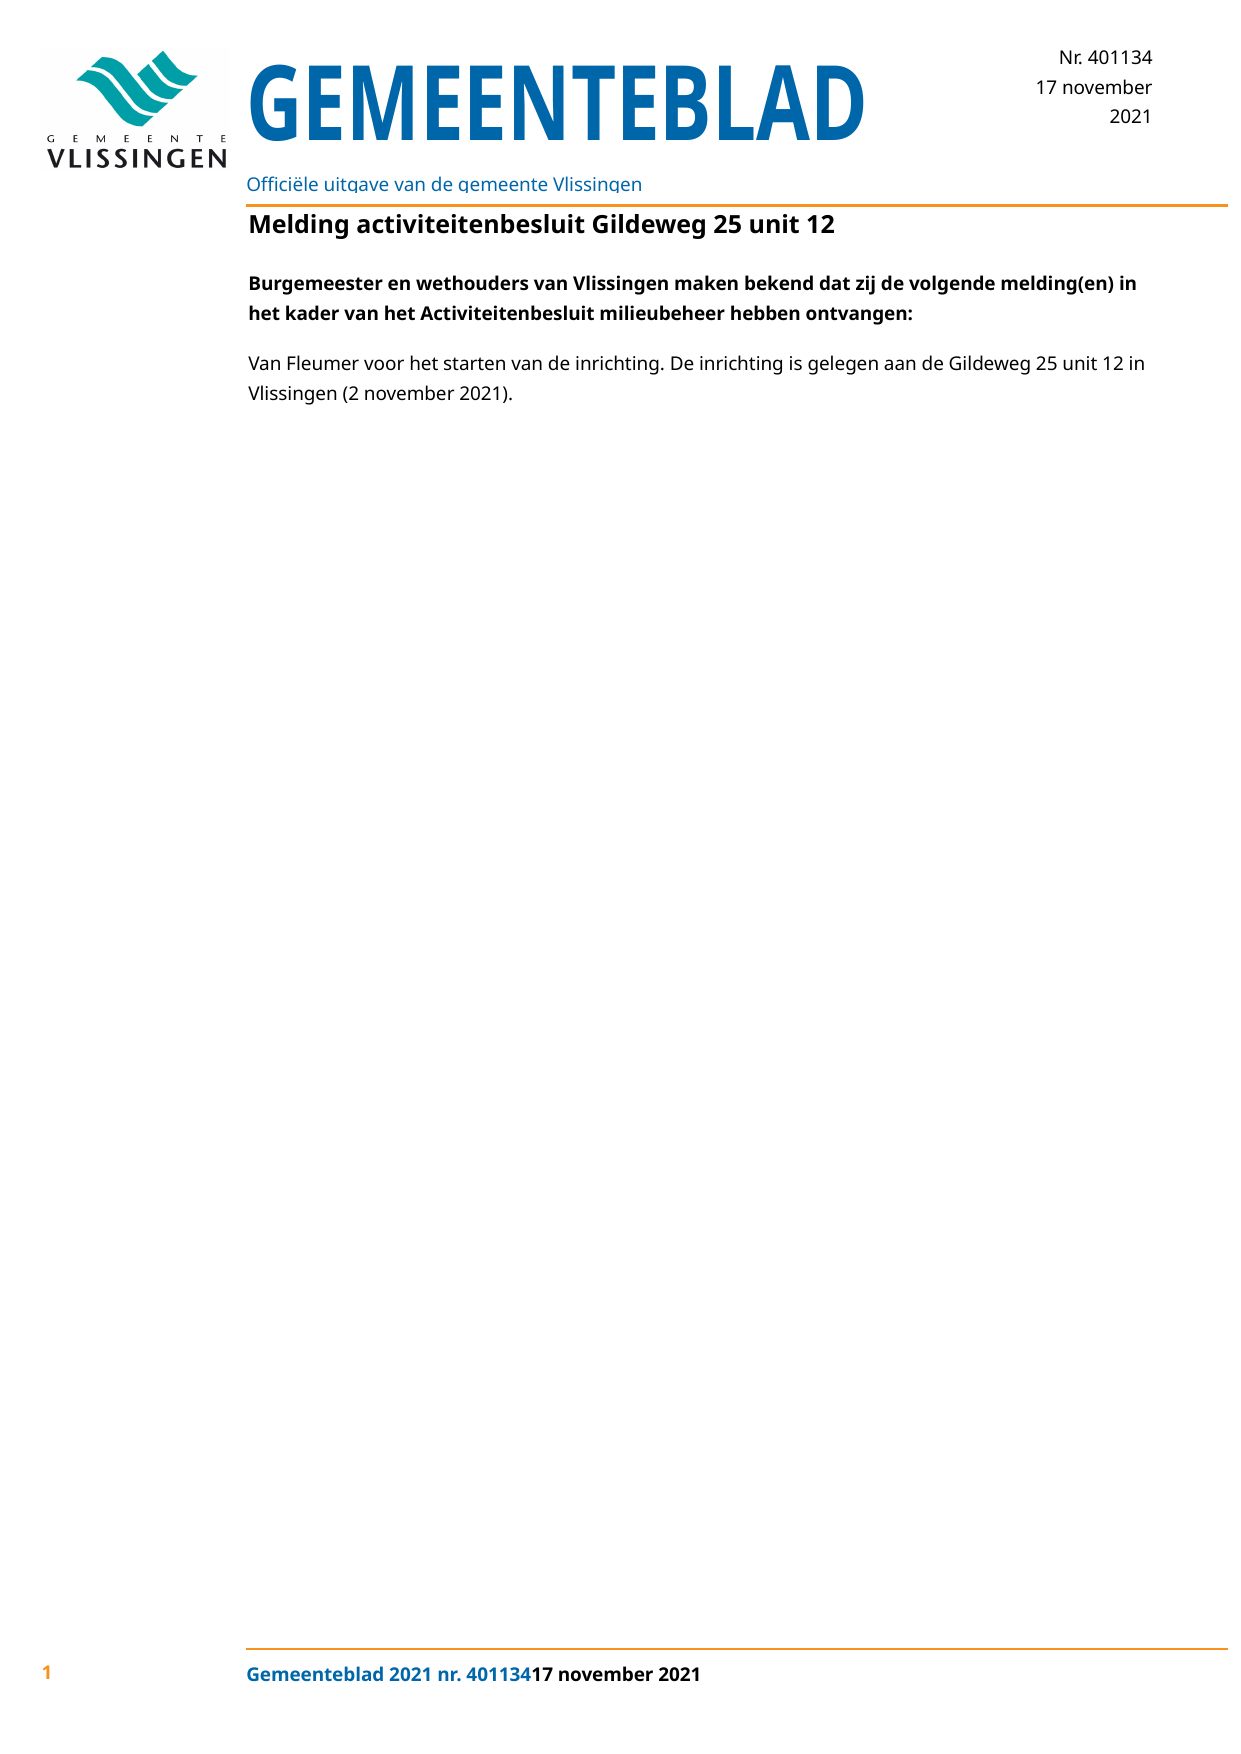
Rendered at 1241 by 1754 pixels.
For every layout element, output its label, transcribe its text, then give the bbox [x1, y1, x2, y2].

text Melding activiteitenbesluit Gildeweg 25 unit 12 [248, 207, 1152, 241]
text Burgemeester en wethouders van Vlissingen maken bekend dat zij de volgende melding(en) in het kader van het Activiteitenbesluit milieubeheer hebben ontvangen: [248, 270, 1152, 326]
picture [41, 47, 231, 172]
text Van Fleumer voor het starten van de inrichting. De inrichting is gelegen aan de Gildeweg 25 unit 12 in Vlissingen (2 november 2021). [248, 350, 1152, 406]
